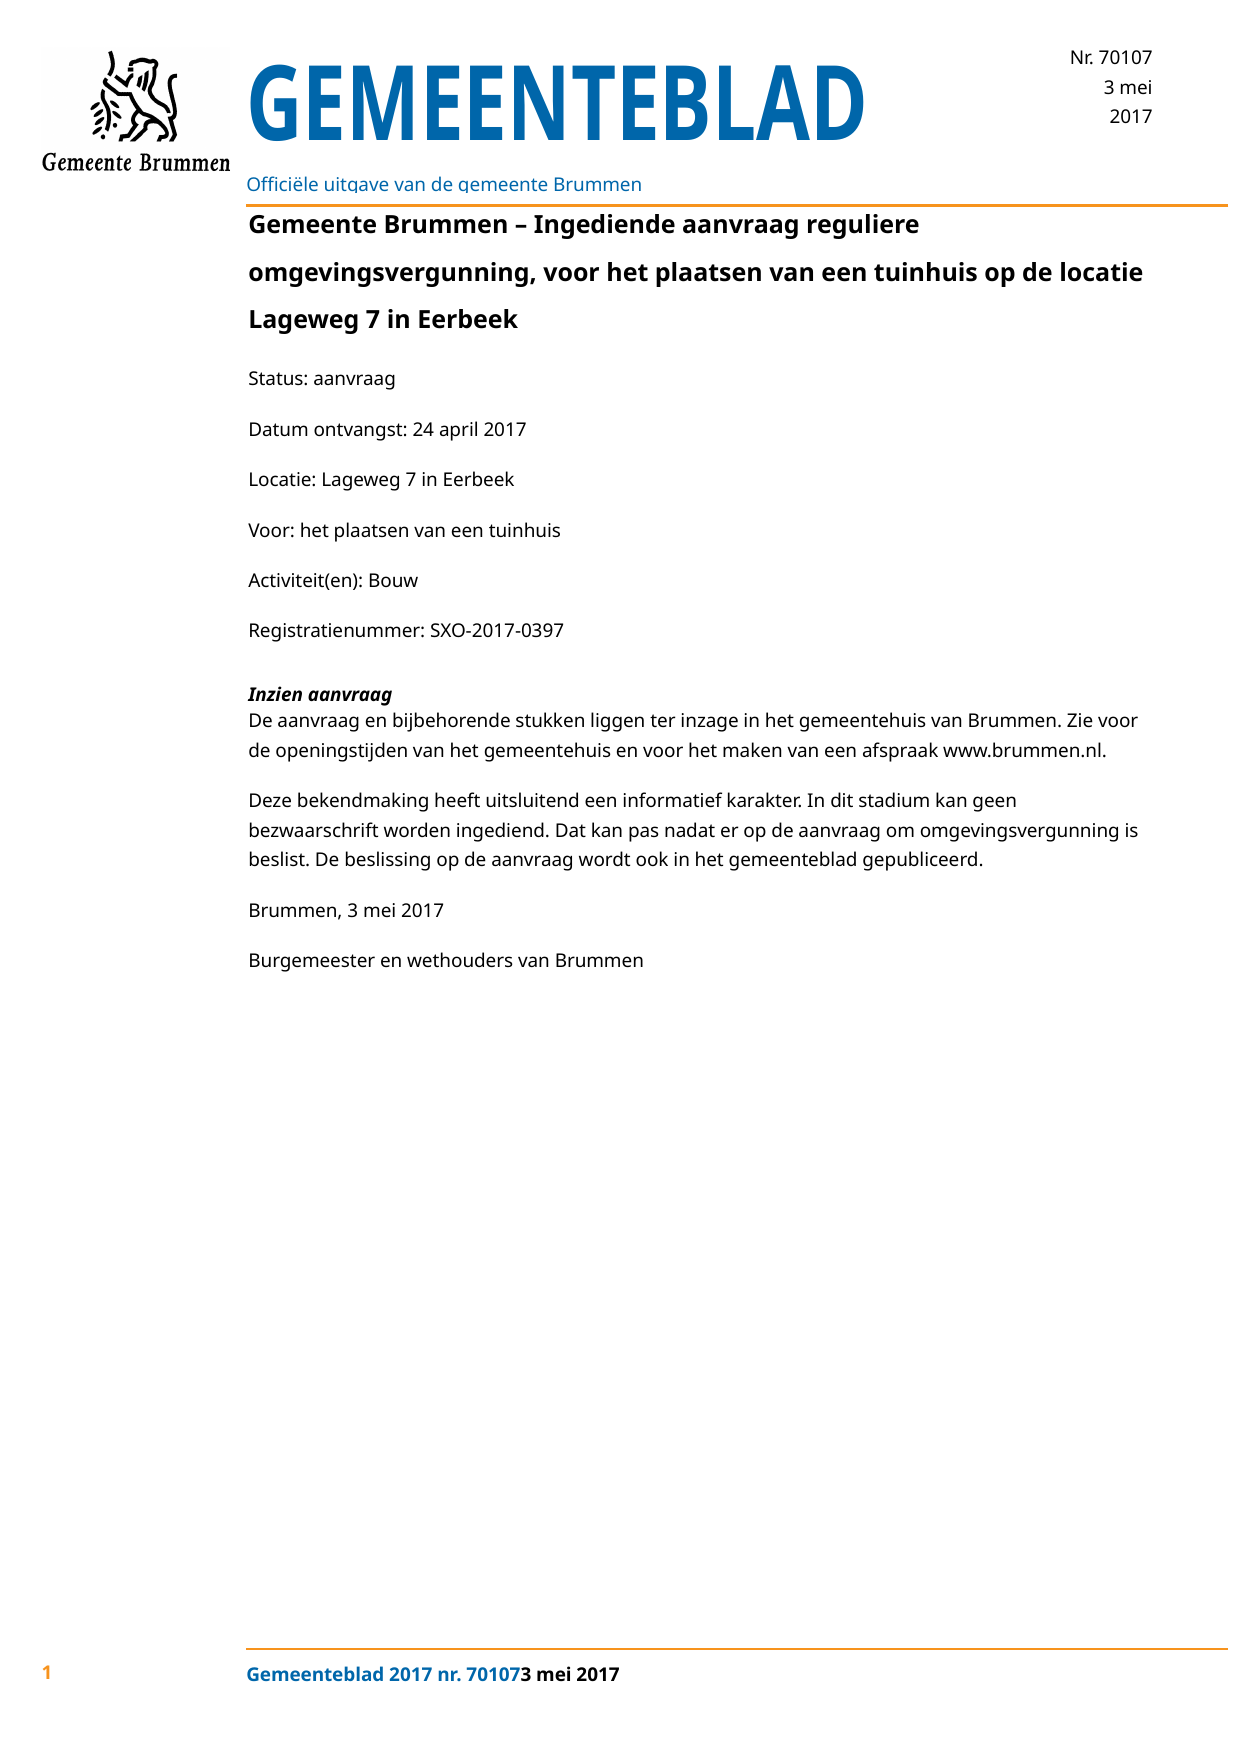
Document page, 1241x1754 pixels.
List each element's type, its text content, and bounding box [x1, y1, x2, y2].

text Deze bekendmaking heeft uitsluitend een informatief karakter. In dit stadium kan geen bezwaarschrift worden ingediend. Dat kan pas nadat er op de aanvraag om omgevingsvergunning is beslist. De beslissing op de aanvraag wordt ook in het gemeenteblad gepubliceerd. [248, 787, 1152, 872]
text Status: aanvraag [248, 366, 1152, 391]
text Brummen, 3 mei 2017 [248, 897, 1152, 923]
text Registratienummer: SXO-2017-0397 [248, 618, 1152, 643]
picture [41, 47, 231, 172]
text Gemeente Brummen – Ingediende aanvraag reguliere omgevingsvergunning, voor het plaatsen van een tuinhuis op de locatie Lageweg 7 in Eerbeek [248, 207, 1152, 336]
text De aanvraag en bijbehorende stukken liggen ter inzage in het gemeentehuis van Brummen. Zie voor de openingstijden van het gemeentehuis en voor het maken van een afspraak www.brummen.nl. [248, 707, 1152, 763]
text Activiteit(en): Bouw [248, 567, 1152, 593]
text Voor: het plaatsen van een tuinhuis [248, 517, 1152, 542]
text Locatie: Lageweg 7 in Eerbeek [248, 466, 1152, 492]
text Datum ontvangst: 24 april 2017 [248, 416, 1152, 442]
text Inzien aanvraag [248, 682, 1152, 707]
text Burgemeester en wethouders van Brummen [248, 947, 1152, 973]
